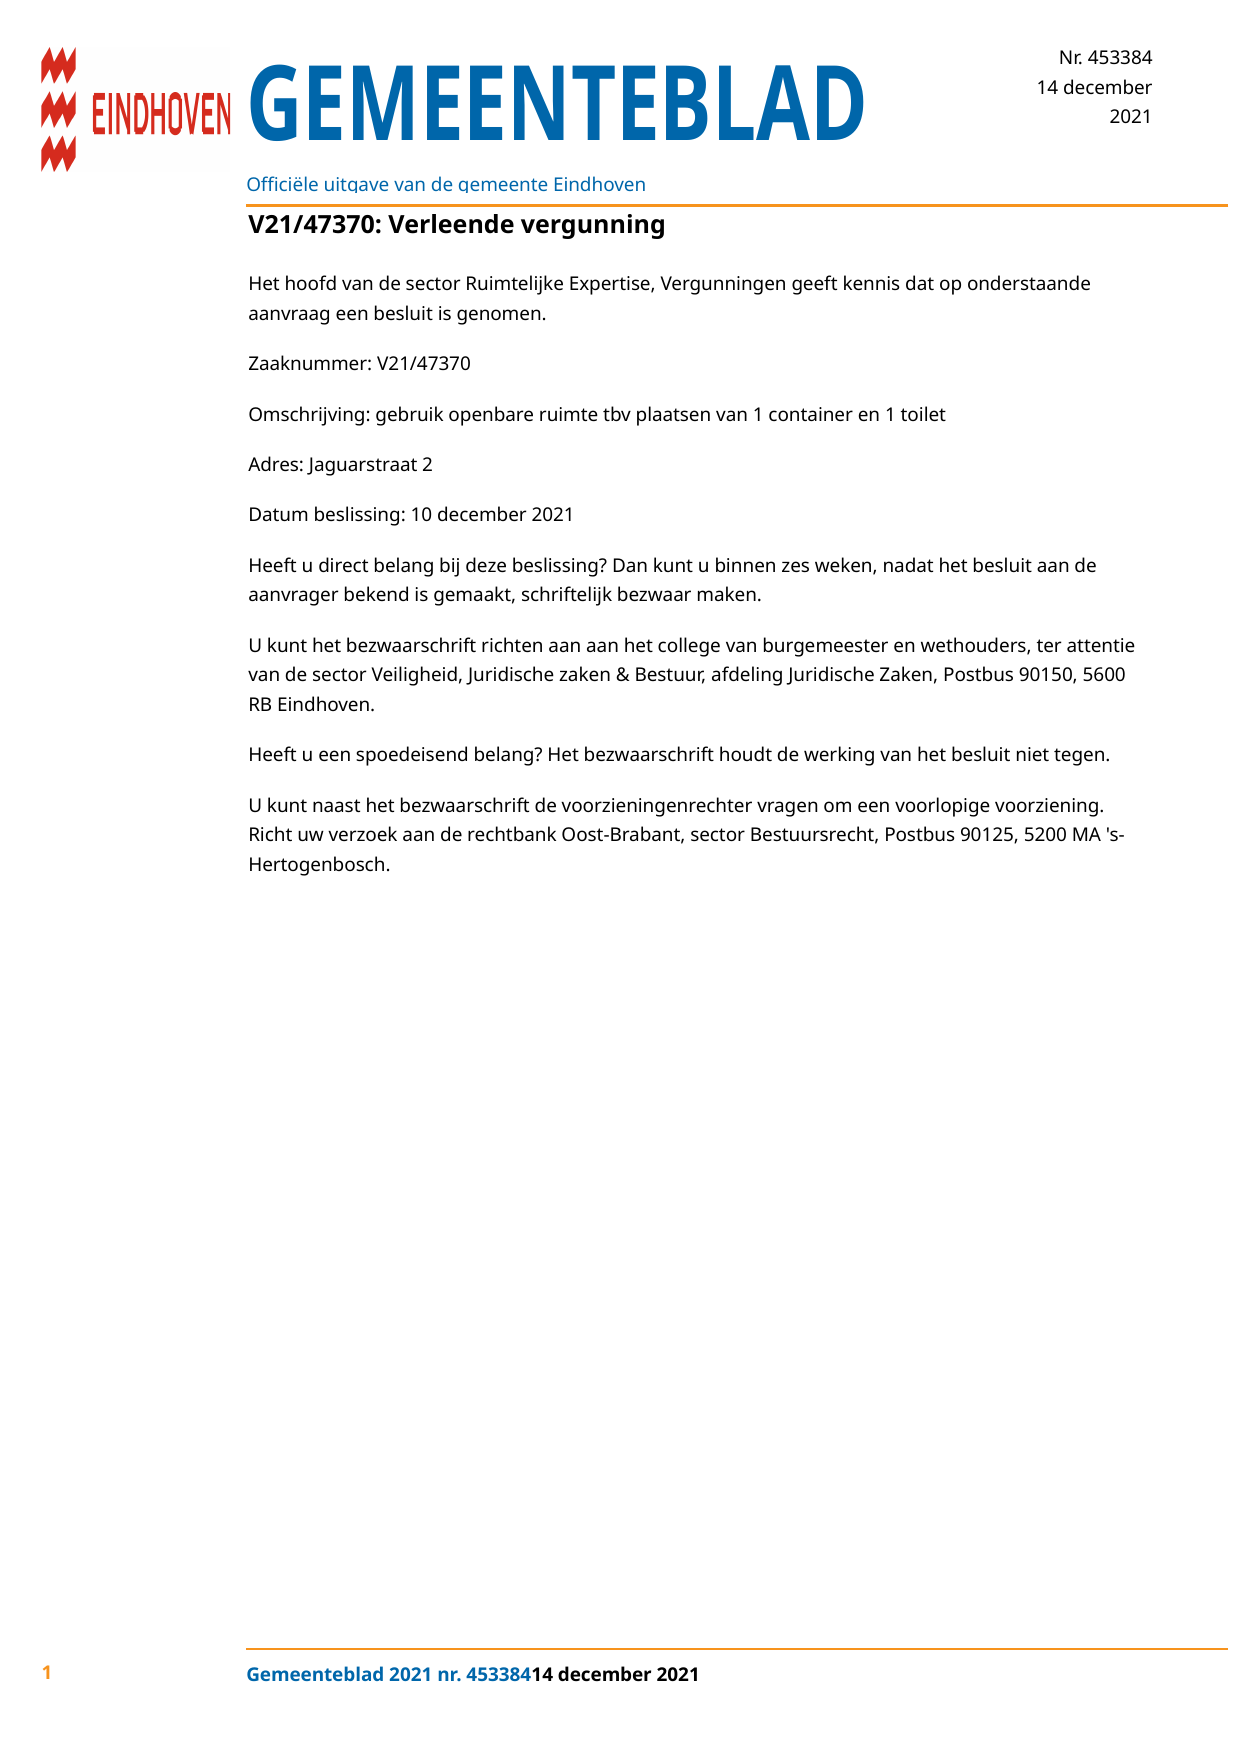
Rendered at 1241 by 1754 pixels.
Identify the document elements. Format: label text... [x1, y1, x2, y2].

text Adres: Jaguarstraat 2 [248, 451, 1152, 477]
text Heeft u een spoedeisend belang? Het bezwaarschrift houdt de werking van het besluit niet tegen. [248, 742, 1152, 767]
text Heeft u direct belang bij deze beslissing? Dan kunt u binnen zes weken, nadat het besluit aan de aanvrager bekend is gemaakt, schriftelijk bezwaar maken. [248, 552, 1152, 607]
text Datum beslissing: 10 december 2021 [248, 502, 1152, 527]
text V21/47370: Verleende vergunning [248, 207, 1152, 241]
text Zaaknummer: V21/47370 [248, 350, 1152, 376]
picture [41, 47, 231, 172]
text Het hoofd van de sector Ruimtelijke Expertise, Vergunningen geeft kennis dat op onderstaande aanvraag een besluit is genomen. [248, 270, 1152, 326]
text Omschrijving: gebruik openbare ruimte tbv plaatsen van 1 container en 1 toilet [248, 401, 1152, 426]
text U kunt naast het bezwaarschrift de voorzieningenrechter vragen om een voorlopige voorziening. Richt uw verzoek aan de rechtbank Oost-Brabant, sector Bestuursrecht, Postbus 90125, 5200 MA 's-Hertogenbosch. [248, 792, 1152, 877]
text U kunt het bezwaarschrift richten aan aan het college van burgemeester en wethouders, ter attentie van de sector Veiligheid, Juridische zaken & Bestuur, afdeling Juridische Zaken, Postbus 90150, 5600 RB Eindhoven. [248, 632, 1152, 717]
